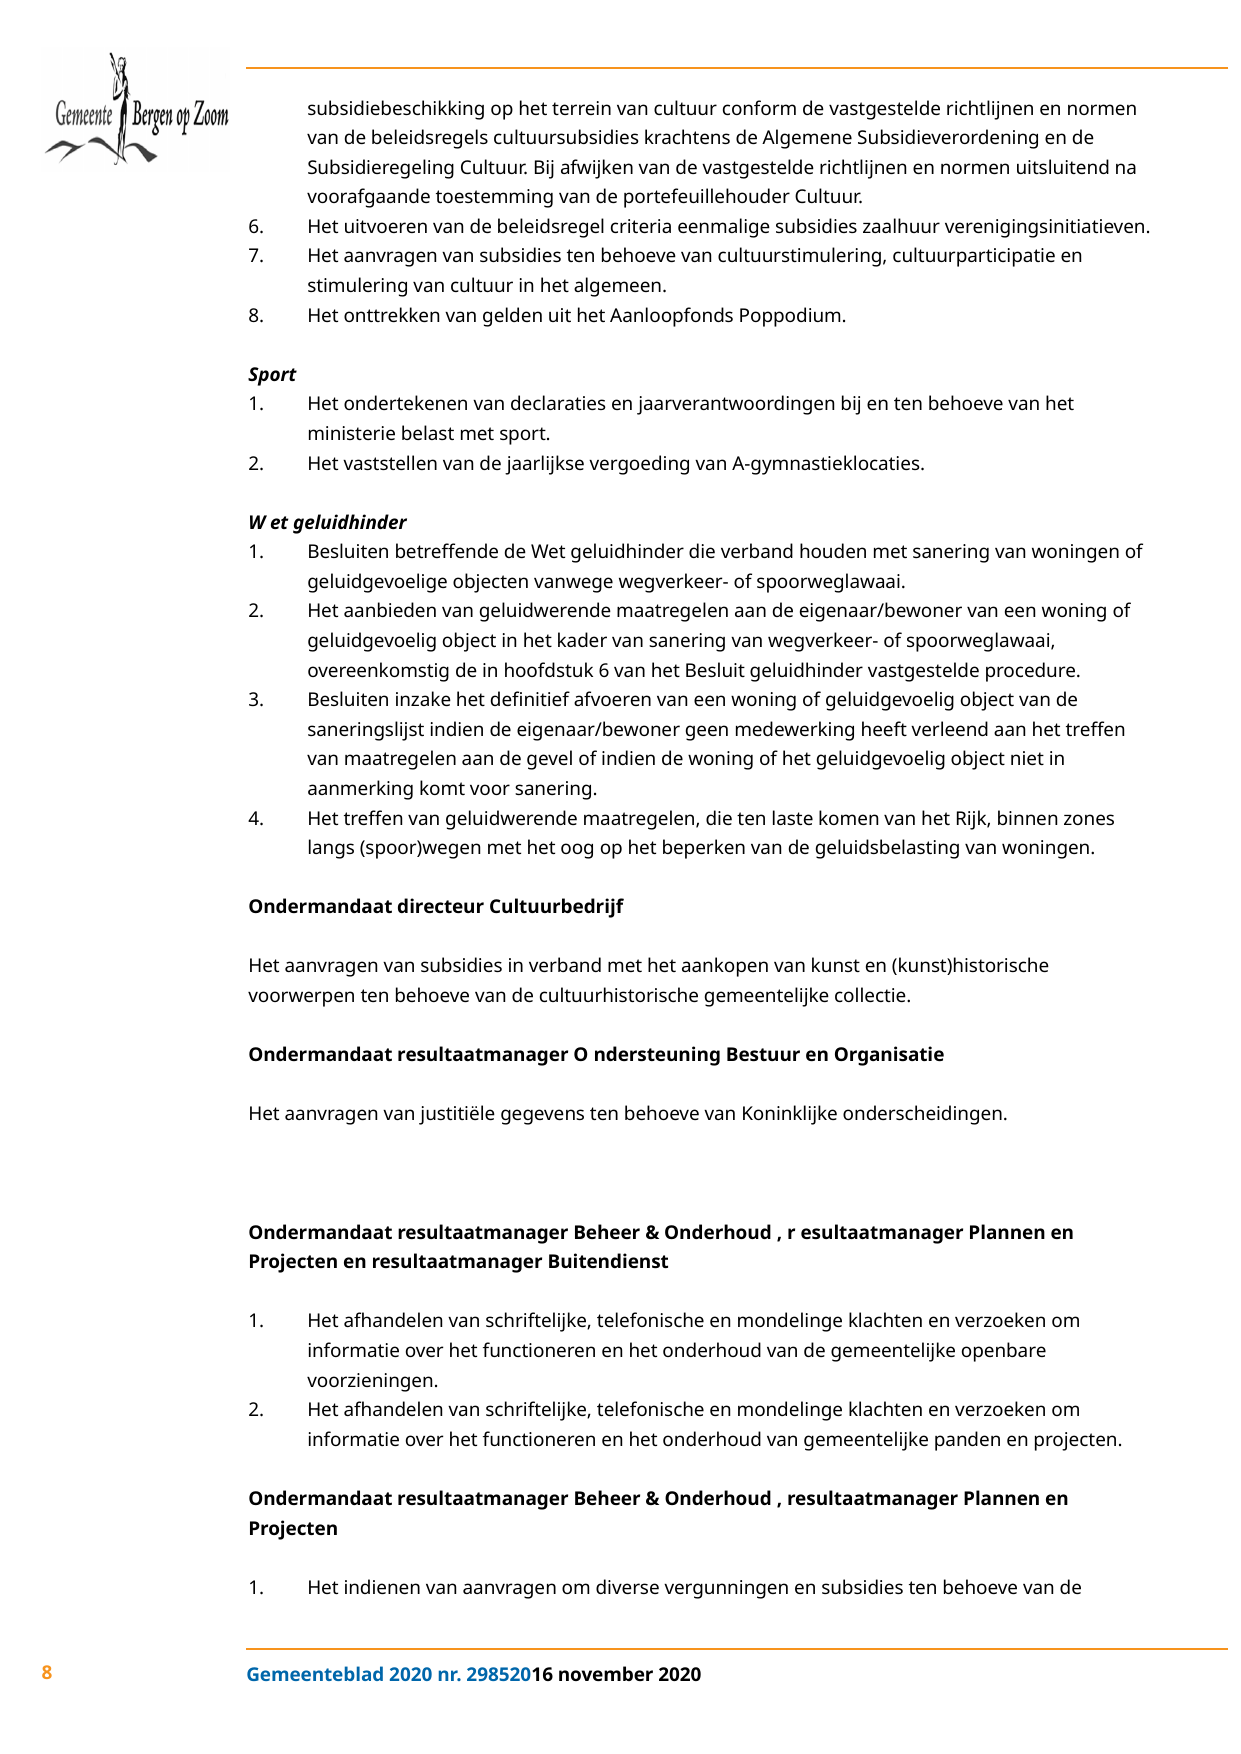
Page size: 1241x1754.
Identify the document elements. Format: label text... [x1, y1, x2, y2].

text Ondermandaat resultaatmanager O ndersteuning Bestuur en Organisatie [248, 1041, 1152, 1067]
list Het treffen van geluidwerende maatregelen, die ten laste komen van het Rijk, binnen zones langs (spoor)wegen met het oog op het beperken van de geluidsbelasting van woningen. [248, 805, 1152, 860]
list Het onttrekken van gelden uit het Aanloopfonds Poppodium. [248, 302, 1152, 328]
text Ondermandaat resultaatmanager Beheer & Onderhoud , r esultaatmanager Plannen en Projecten en resultaatmanager Buitendienst [248, 1219, 1152, 1274]
list Besluiten inzake het definitief afvoeren van een woning of geluidgevoelig object van de saneringslijst indien de eigenaar/bewoner geen medewerking heeft verleend aan het treffen van maatregelen aan de gevel of indien de woning of het geluidgevoelig object niet in aanmerking komt voor sanering. [248, 686, 1152, 801]
list Het afhandelen van schriftelijke, telefonische en mondelinge klachten en verzoeken om informatie over het functioneren en het onderhoud van de gemeentelijke openbare voorzieningen. [248, 1308, 1152, 1393]
text Ondermandaat directeur Cultuurbedrijf [248, 893, 1152, 919]
list Het vaststellen van de jaarlijkse vergoeding van A-gymnastieklocaties. [248, 450, 1152, 476]
list subsidiebeschikking op het terrein van cultuur conform de vastgestelde richtlijnen en normen van de beleidsregels cultuursubsidies krachtens de Algemene Subsidieverordening en de Subsidieregeling Cultuur. Bij afwijken van de vastgestelde richtlijnen en normen uitsluitend na voorafgaande toestemming van de portefeuillehouder Cultuur. [248, 95, 1152, 209]
list Het uitvoeren van de beleidsregel criteria eenmalige subsidies zaalhuur verenigingsinitiatieven. [248, 213, 1152, 239]
list Het indienen van aanvragen om diverse vergunningen en subsidies ten behoeve van de [248, 1574, 1152, 1600]
text Ondermandaat resultaatmanager Beheer & Onderhoud , resultaatmanager Plannen en Projecten [248, 1485, 1152, 1541]
text Het aanvragen van justitiële gegevens ten behoeve van Koninklijke onderscheidingen. [248, 1101, 1152, 1126]
list Het aanbieden van geluidwerende maatregelen aan de eigenaar/bewoner van een woning of geluidgevoelig object in het kader van sanering van wegverkeer- of spoorweglawaai, overeenkomstig de in hoofdstuk 6 van het Besluit geluidhinder vastgestelde procedure. [248, 598, 1152, 683]
text Sport [248, 361, 1152, 387]
list Het ondertekenen van declaraties en jaarverantwoordingen bij en ten behoeve van het ministerie belast met sport. [248, 391, 1152, 446]
picture [41, 47, 231, 172]
text W et geluidhinder [248, 509, 1152, 535]
list Het aanvragen van subsidies ten behoeve van cultuurstimulering, cultuurparticipatie en stimulering van cultuur in het algemeen. [248, 243, 1152, 298]
text Het aanvragen van subsidies in verband met het aankopen van kunst en (kunst)historische voorwerpen ten behoeve van de cultuurhistorische gemeentelijke collectie. [248, 953, 1152, 1008]
list Het afhandelen van schriftelijke, telefonische en mondelinge klachten en verzoeken om informatie over het functioneren en het onderhoud van gemeentelijke panden en projecten. [248, 1396, 1152, 1452]
list Besluiten betreffende de Wet geluidhinder die verband houden met sanering van woningen of geluidgevoelige objecten vanwege wegverkeer- of spoorweglawaai. [248, 538, 1152, 594]
